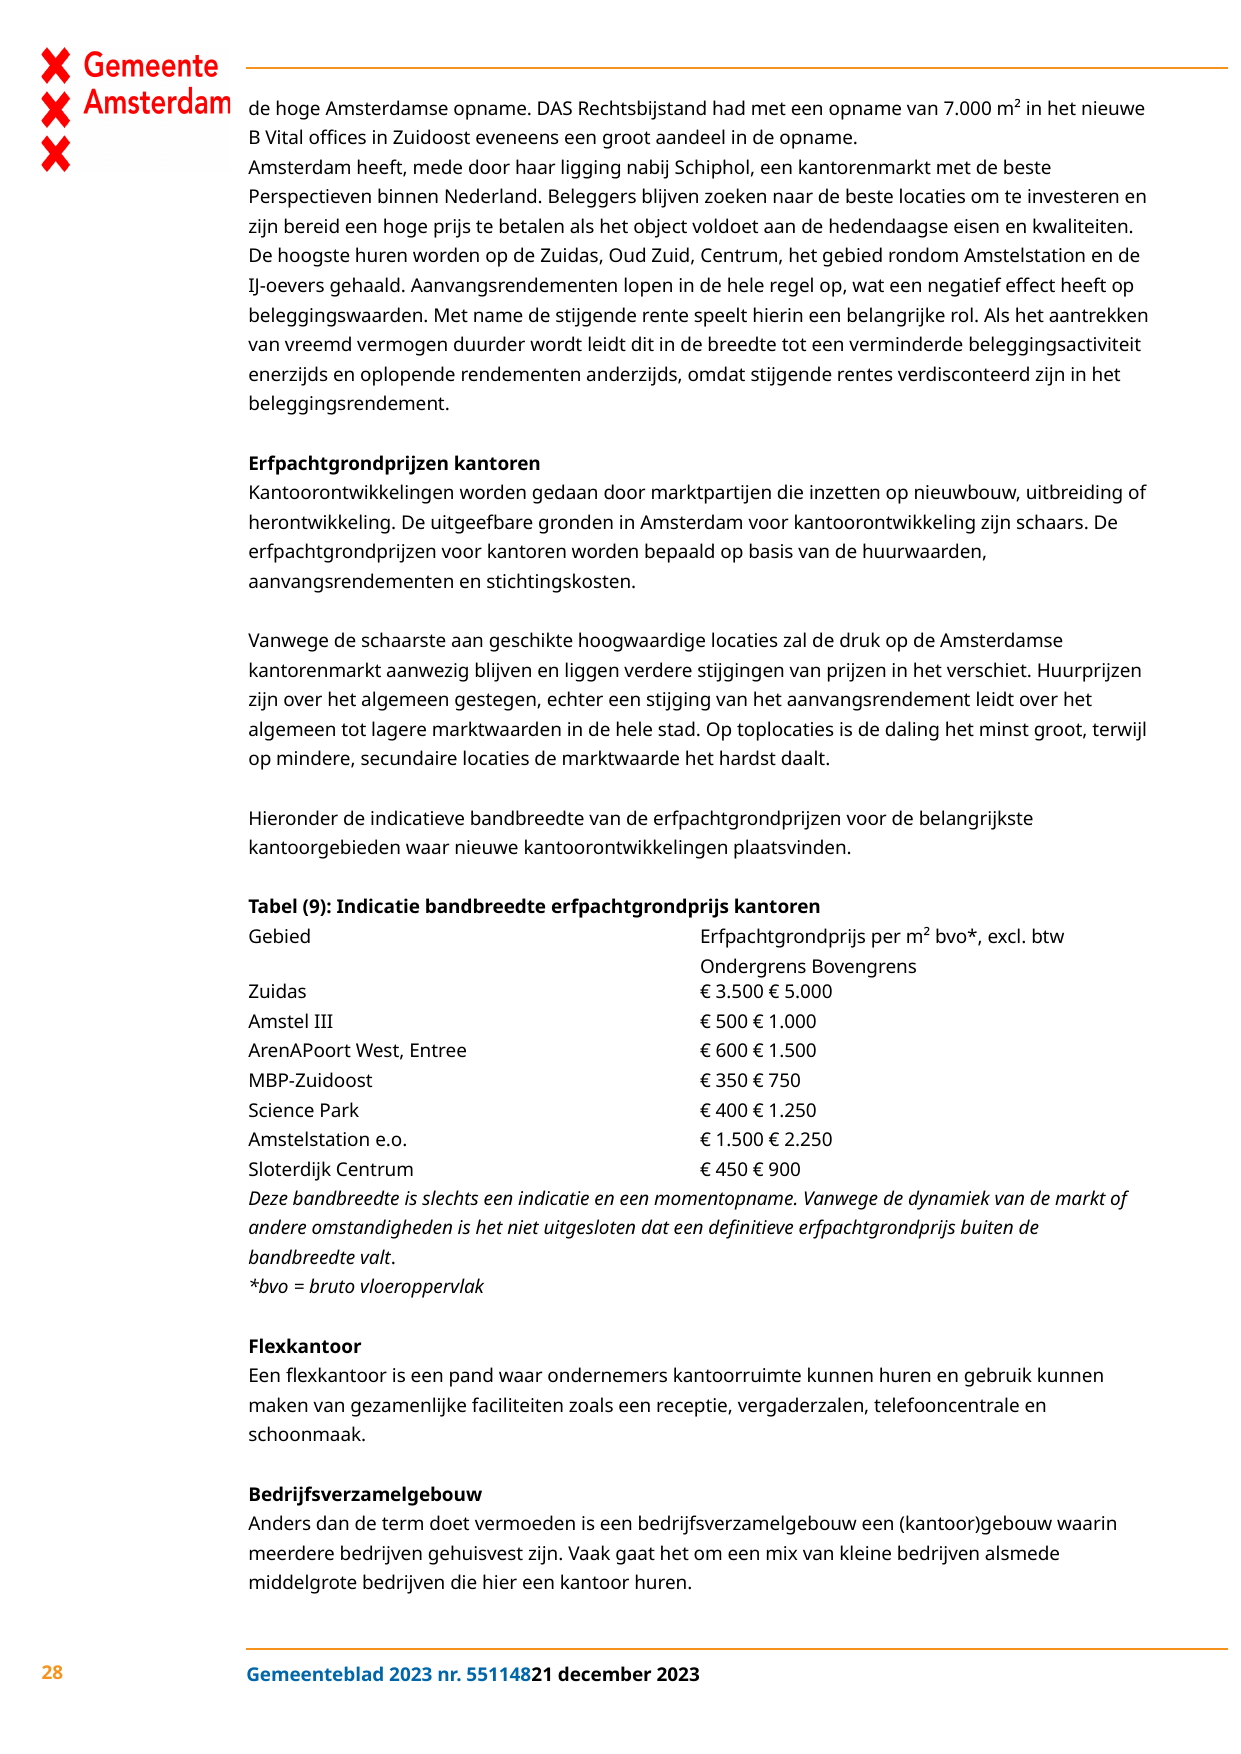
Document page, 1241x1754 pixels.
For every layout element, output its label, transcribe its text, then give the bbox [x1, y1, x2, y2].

text Erfpachtgrondprijzen kantoren [248, 450, 1152, 476]
text *bvo = bruto vloeroppervlak [248, 1274, 1152, 1299]
text de hoge Amsterdamse opname. DAS Rechtsbijstand had met een opname van 7.000 m² in het nieuwe B Vital offices in Zuidoost eveneens een groot aandeel in de opname. [248, 95, 1152, 150]
text Vanwege de schaarste aan geschikte hoogwaardige locaties zal de druk op de Amsterdamse [248, 627, 1152, 653]
text Amsterdam heeft, mede door haar ligging nabij Schiphol, een kantorenmarkt met de beste [248, 154, 1152, 180]
text Tabel (9): Indicatie bandbreedte erfpachtgrondprijs kantoren [248, 893, 1152, 919]
table_header Erfpachtgrondprijs per m² bvo*, excl. btw Ondergrens Bovengrens [700, 923, 1152, 978]
text Flexkantoor [248, 1333, 1152, 1359]
table_header Gebied [248, 923, 700, 978]
text Kantoorontwikkelingen worden gedaan door marktpartijen die inzetten op nieuwbouw, uitbreiding of herontwikkeling. De uitgeefbare gronden in Amsterdam voor kantoorontwikkeling zijn schaars. De erfpachtgrondprijzen voor kantoren worden bepaald op basis van de huurwaarden, aanvangsrendementen en stichtingskosten. [248, 479, 1152, 594]
table_cell € 3.500 € 5.000 € 500 € 1.000 € 600 € 1.500 € 350 € 750 € 400 € 1.250 € 1.500 € 2.250 € 450 € 900 [700, 979, 1152, 1182]
text Deze bandbreedte is slechts een indicatie en een momentopname. Vanwege de dynamiek van de markt of andere omstandigheden is het niet uitgesloten dat een definitieve erfpachtgrondprijs buiten de bandbreedte valt. [248, 1185, 1152, 1270]
text Een flexkantoor is een pand waar ondernemers kantoorruimte kunnen huren en gebruik kunnen maken van gezamenlijke faciliteiten zoals een receptie, vergaderzalen, telefooncentrale en schoonmaak. [248, 1362, 1152, 1447]
table_cell Zuidas Amstel III ArenAPoort West, Entree MBP-Zuidoost Science Park Amstelstation e.o. Sloterdijk Centrum [248, 979, 700, 1182]
text Perspectieven binnen Nederland. Beleggers blijven zoeken naar de beste locaties om te investeren en zijn bereid een hoge prijs te betalen als het object voldoet aan de hedendaagse eisen en kwaliteiten. De hoogste huren worden op de Zuidas, Oud Zuid, Centrum, het gebied rondom Amstelstation en de IJ-oevers gehaald. Aanvangsrendementen lopen in de hele regel op, wat een negatief effect heeft op beleggingswaarden. Met name de stijgende rente speelt hierin een belangrijke rol. Als het aantrekken van vreemd vermogen duurder wordt leidt dit in de breedte tot een verminderde beleggingsactiviteit enerzijds en oplopende rendementen anderzijds, omdat stijgende rentes verdisconteerd zijn in het beleggingsrendement. [248, 183, 1152, 416]
picture [41, 47, 231, 172]
text kantorenmarkt aanwezig blijven en liggen verdere stijgingen van prijzen in het verschiet. Huurprijzen zijn over het algemeen gestegen, echter een stijging van het aanvangsrendement leidt over het algemeen tot lagere marktwaarden in de hele stad. Op toplocaties is de daling het minst groot, terwijl op mindere, secundaire locaties de marktwaarde het hardst daalt. [248, 657, 1152, 771]
text Hieronder de indicatieve bandbreedte van de erfpachtgrondprijzen voor de belangrijkste kantoorgebieden waar nieuwe kantoorontwikkelingen plaatsvinden. [248, 805, 1152, 860]
text Bedrijfsverzamelgebouw [248, 1481, 1152, 1507]
text Anders dan de term doet vermoeden is een bedrijfsverzamelgebouw een (kantoor)gebouw waarin meerdere bedrijven gehuisvest zijn. Vaak gaat het om een mix van kleine bedrijven alsmede middelgrote bedrijven die hier een kantoor huren. [248, 1510, 1152, 1595]
